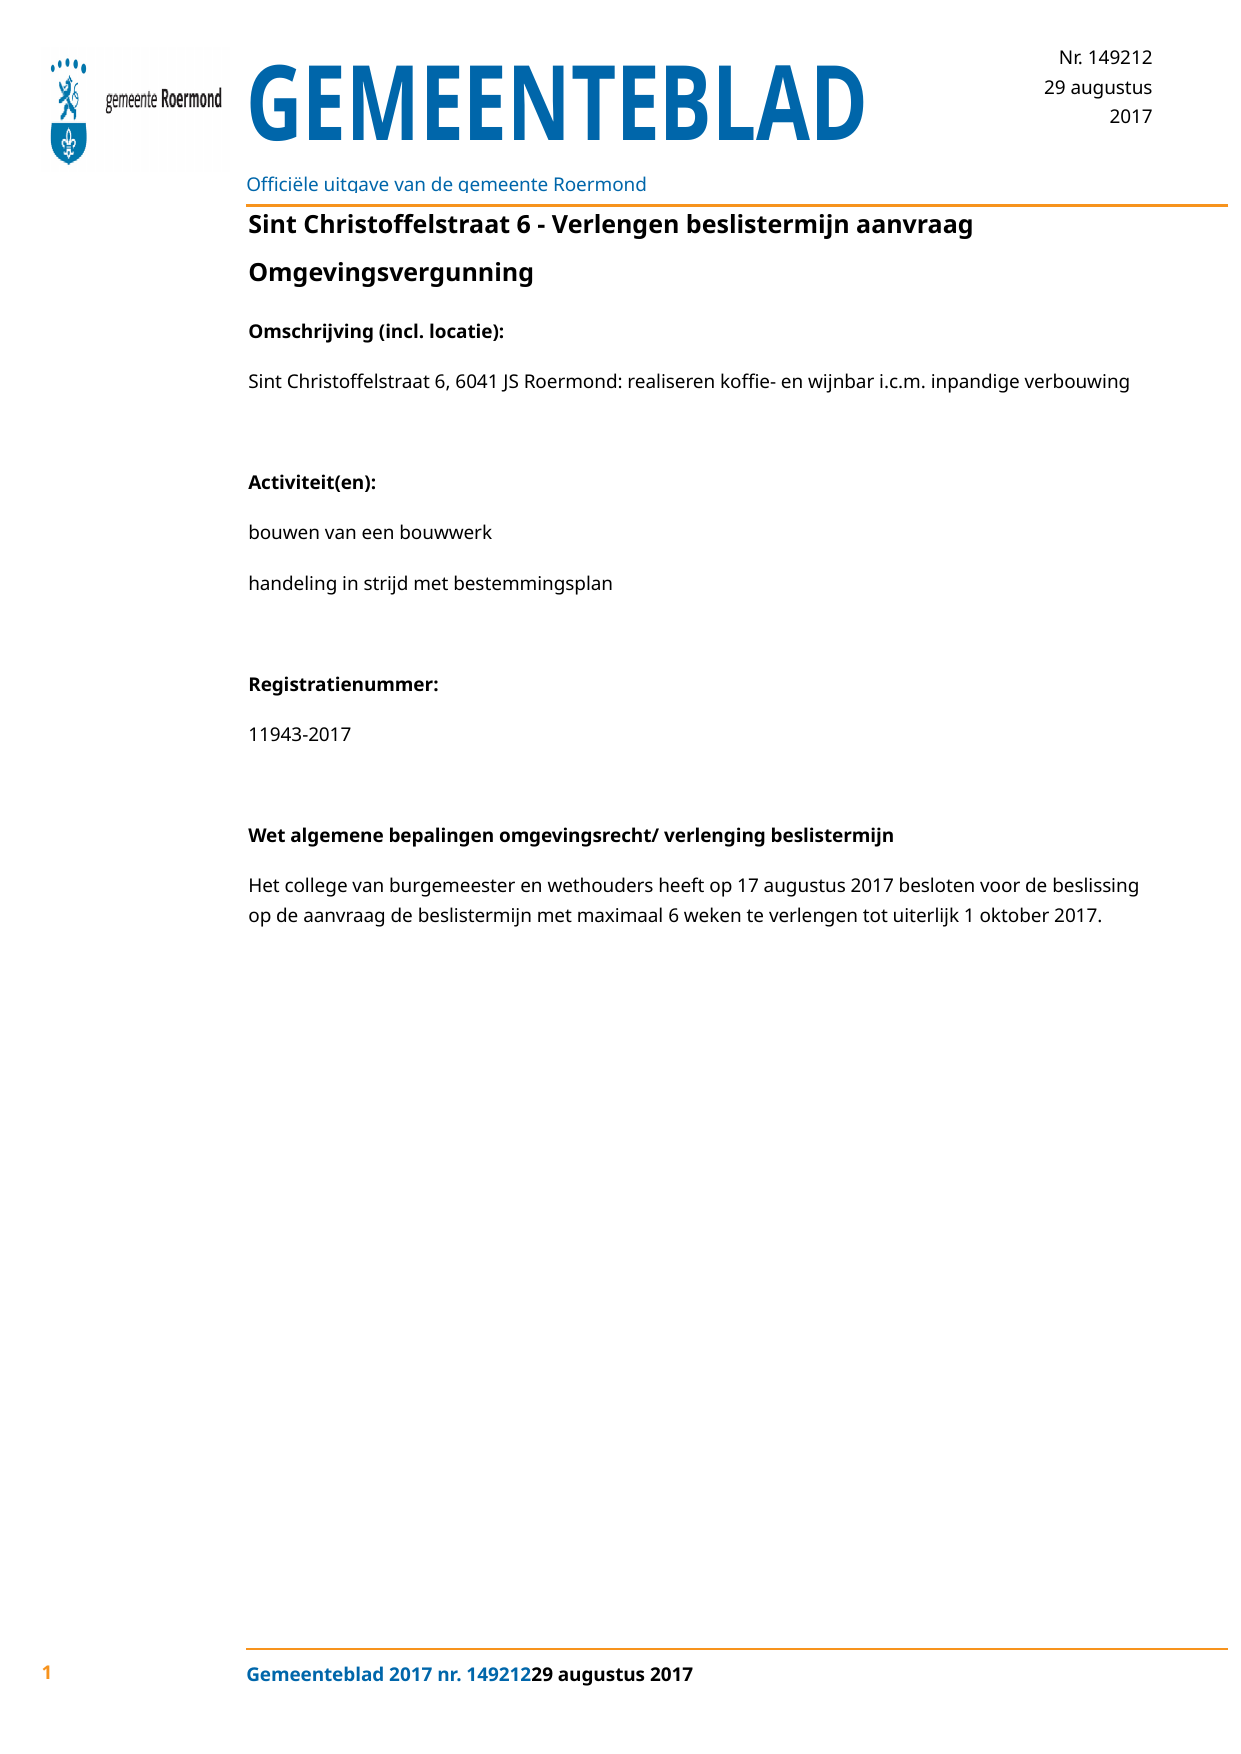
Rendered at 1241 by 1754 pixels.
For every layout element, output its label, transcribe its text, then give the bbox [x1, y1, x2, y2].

text Registratienummer: [248, 671, 1152, 697]
text Sint Christoffelstraat 6 - Verlengen beslistermijn aanvraag Omgevingsvergunning [248, 207, 1152, 288]
text Omschrijving (incl. locatie): [248, 318, 1152, 344]
text Sint Christoffelstraat 6, 6041 JS Roermond: realiseren koffie- en wijnbar i.c.m. inpandige verbouwing [248, 368, 1152, 394]
picture [41, 47, 231, 172]
text bouwen van een bouwwerk [248, 519, 1152, 545]
text Activiteit(en): [248, 469, 1152, 495]
text handeling in strijd met bestemmingsplan [248, 570, 1152, 596]
text Wet algemene bepalingen omgevingsrecht/ verlenging beslistermijn [248, 822, 1152, 848]
text 11943-2017 [248, 721, 1152, 747]
text Het college van burgemeester en wethouders heeft op 17 augustus 2017 besloten voor de beslissing op de aanvraag de beslistermijn met maximaal 6 weken te verlengen tot uiterlijk 1 oktober 2017. [248, 872, 1152, 928]
